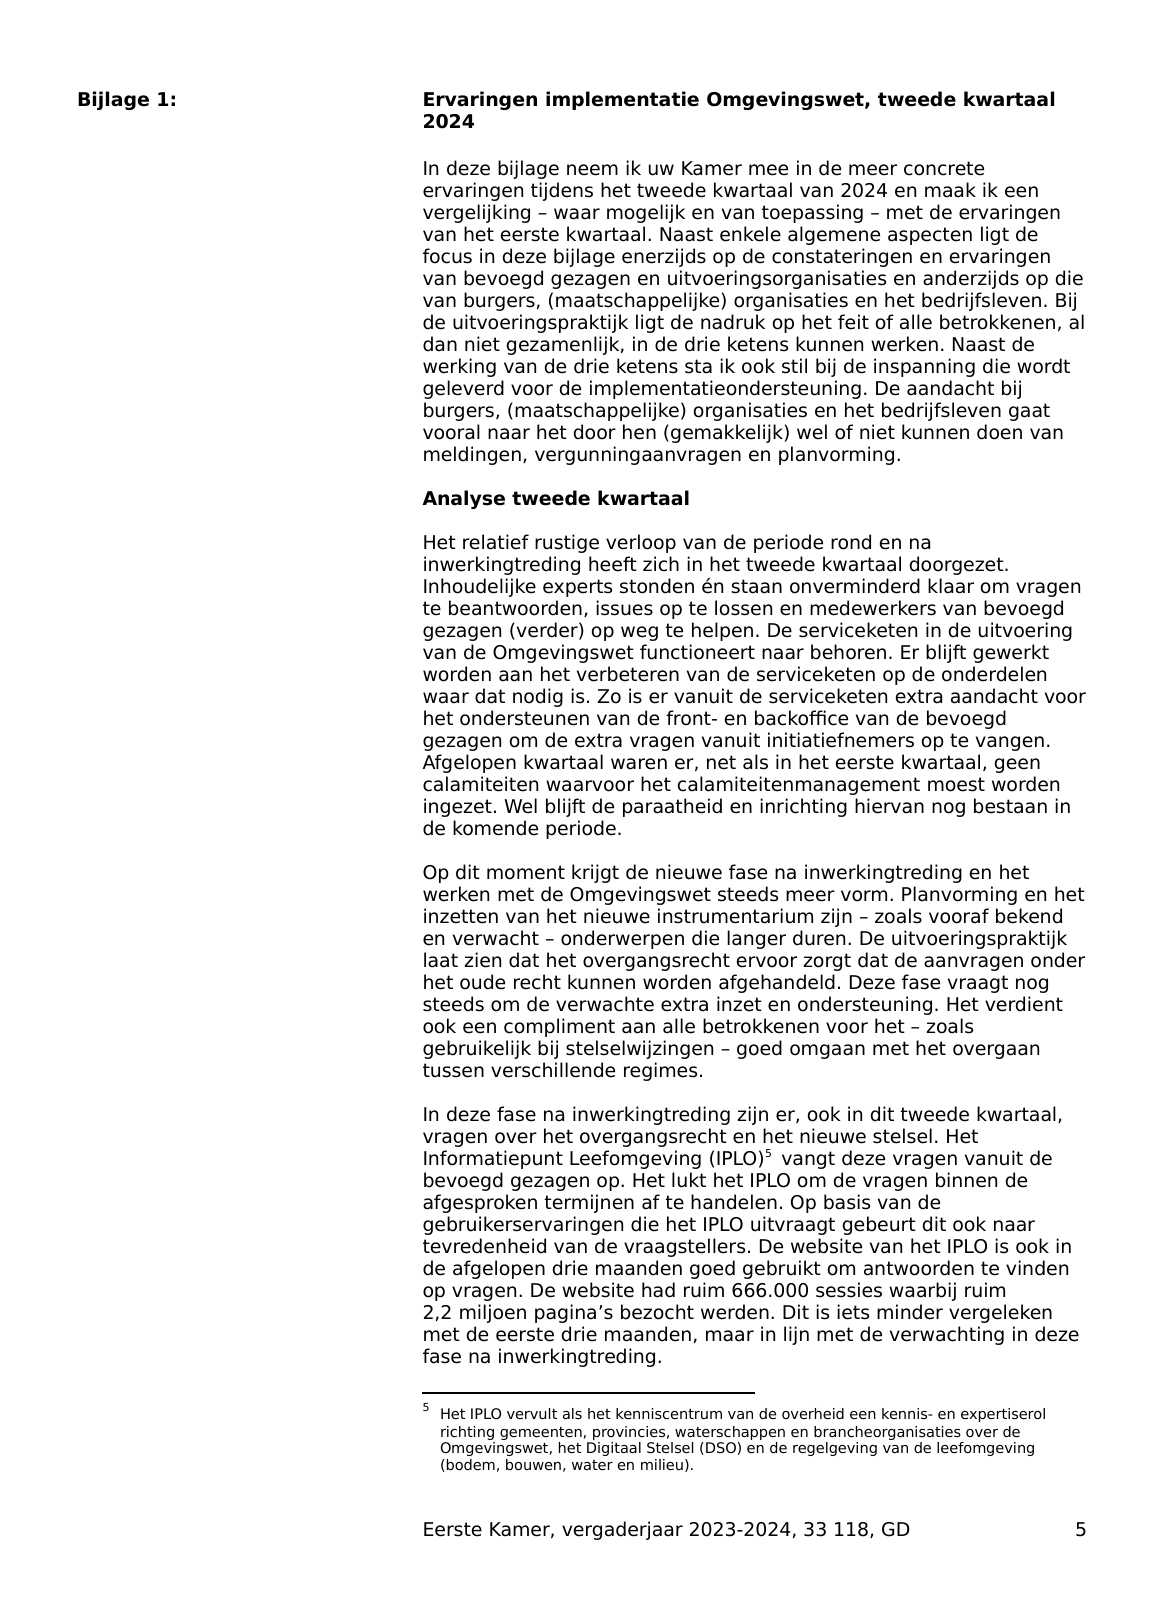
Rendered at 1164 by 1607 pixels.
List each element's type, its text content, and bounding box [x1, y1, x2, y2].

text Het IPLO vervult als het kenniscentrum van de overheid een kennis- en expertiserol richting gemeenten, provincies, waterschappen en brancheorganisaties over de Omgevingswet, het Digitaal Stelsel (DSO) en de regelgeving van de leefomgeving (bodem, bouwen, water en milieu). [422, 1402, 1087, 1474]
text Op dit moment krijgt de nieuwe fase na inwerkingtreding en het werken met de Omgevingswet steeds meer vorm. Planvorming en het inzetten van het nieuwe instrumentarium zijn – zoals vooraf bekend en verwacht – onderwerpen die langer duren. De uitvoeringspraktijk laat zien dat het overgangsrecht ervoor zorgt dat de aanvragen onder het oude recht kunnen worden afgehandeld. Deze fase vraagt nog steeds om de verwachte extra inzet en ondersteuning. Het verdient ook een compliment aan alle betrokkenen voor het – zoals gebruikelijk bij stelselwijzingen – goed omgaan met het overgaan tussen verschillende regimes. [422, 862, 1087, 1082]
text Het relatief rustige verloop van de periode rond en na inwerkingtreding heeft zich in het tweede kwartaal doorgezet. Inhoudelijke experts stonden én staan onverminderd klaar om vragen te beantwoorden, issues op te lossen en medewerkers van bevoegd gezagen (verder) op weg te helpen. De serviceketen in de uitvoering van de Omgevingswet functioneert naar behoren. Er blijft gewerkt worden aan het verbeteren van de serviceketen op de onderdelen waar dat nodig is. Zo is er vanuit de serviceketen extra aandacht voor het ondersteunen van de front- en backoffice van de bevoegd gezagen om de extra vragen vanuit initiatiefnemers op te vangen. Afgelopen kwartaal waren er, net als in het eerste kwartaal, geen calamiteiten waarvoor het calamiteitenmanagement moest worden ingezet. Wel blijft de paraatheid en inrichting hiervan nog bestaan in de komende periode. [422, 532, 1087, 840]
text In deze fase na inwerkingtreding zijn er, ook in dit tweede kwartaal, vragen over het overgangsrecht en het nieuwe stelsel. Het Informatiepunt Leefomgeving (IPLO) vangt deze vragen vanuit de bevoegd gezagen op. Het lukt het IPLO om de vragen binnen de afgesproken termijnen af te handelen. Op basis van de gebruikerservaringen die het IPLO uitvraagt gebeurt dit ook naar tevredenheid van de vraagstellers. De website van het IPLO is ook in de afgelopen drie maanden goed gebruikt om antwoorden te vinden op vragen. De website had ruim 666.000 sessies waarbij ruim 2,2 miljoen pagina’s bezocht werden. Dit is iets minder vergeleken met de eerste drie maanden, maar in lijn met de verwachting in deze fase na inwerkingtreding. [422, 1104, 1087, 1368]
text In deze bijlage neem ik uw Kamer mee in de meer concrete ervaringen tijdens het tweede kwartaal van 2024 en maak ik een vergelijking – waar mogelijk en van toepassing – met de ervaringen van het eerste kwartaal. Naast enkele algemene aspecten ligt de focus in deze bijlage enerzijds op de constateringen en ervaringen van bevoegd gezagen en uitvoeringsorganisaties en anderzijds op die van burgers, (maatschappelijke) organisaties en het bedrijfsleven. Bij de uitvoeringspraktijk ligt de nadruk op het feit of alle betrokkenen, al dan niet gezamenlijk, in de drie ketens kunnen werken. Naast de werking van de drie ketens sta ik ook stil bij de inspanning die wordt geleverd voor de implementatieondersteuning. De aandacht bij burgers, (maatschappelijke) organisaties en het bedrijfsleven gaat vooral naar het door hen (gemakkelijk) wel of niet kunnen doen van meldingen, vergunningaanvragen en planvorming. [422, 158, 1087, 466]
subtitle Analyse tweede kwartaal [422, 488, 1087, 510]
subtitle Bijlage 1: Ervaringen implementatie Omgevingswet, tweede kwartaal 2024 [77, 89, 1087, 133]
